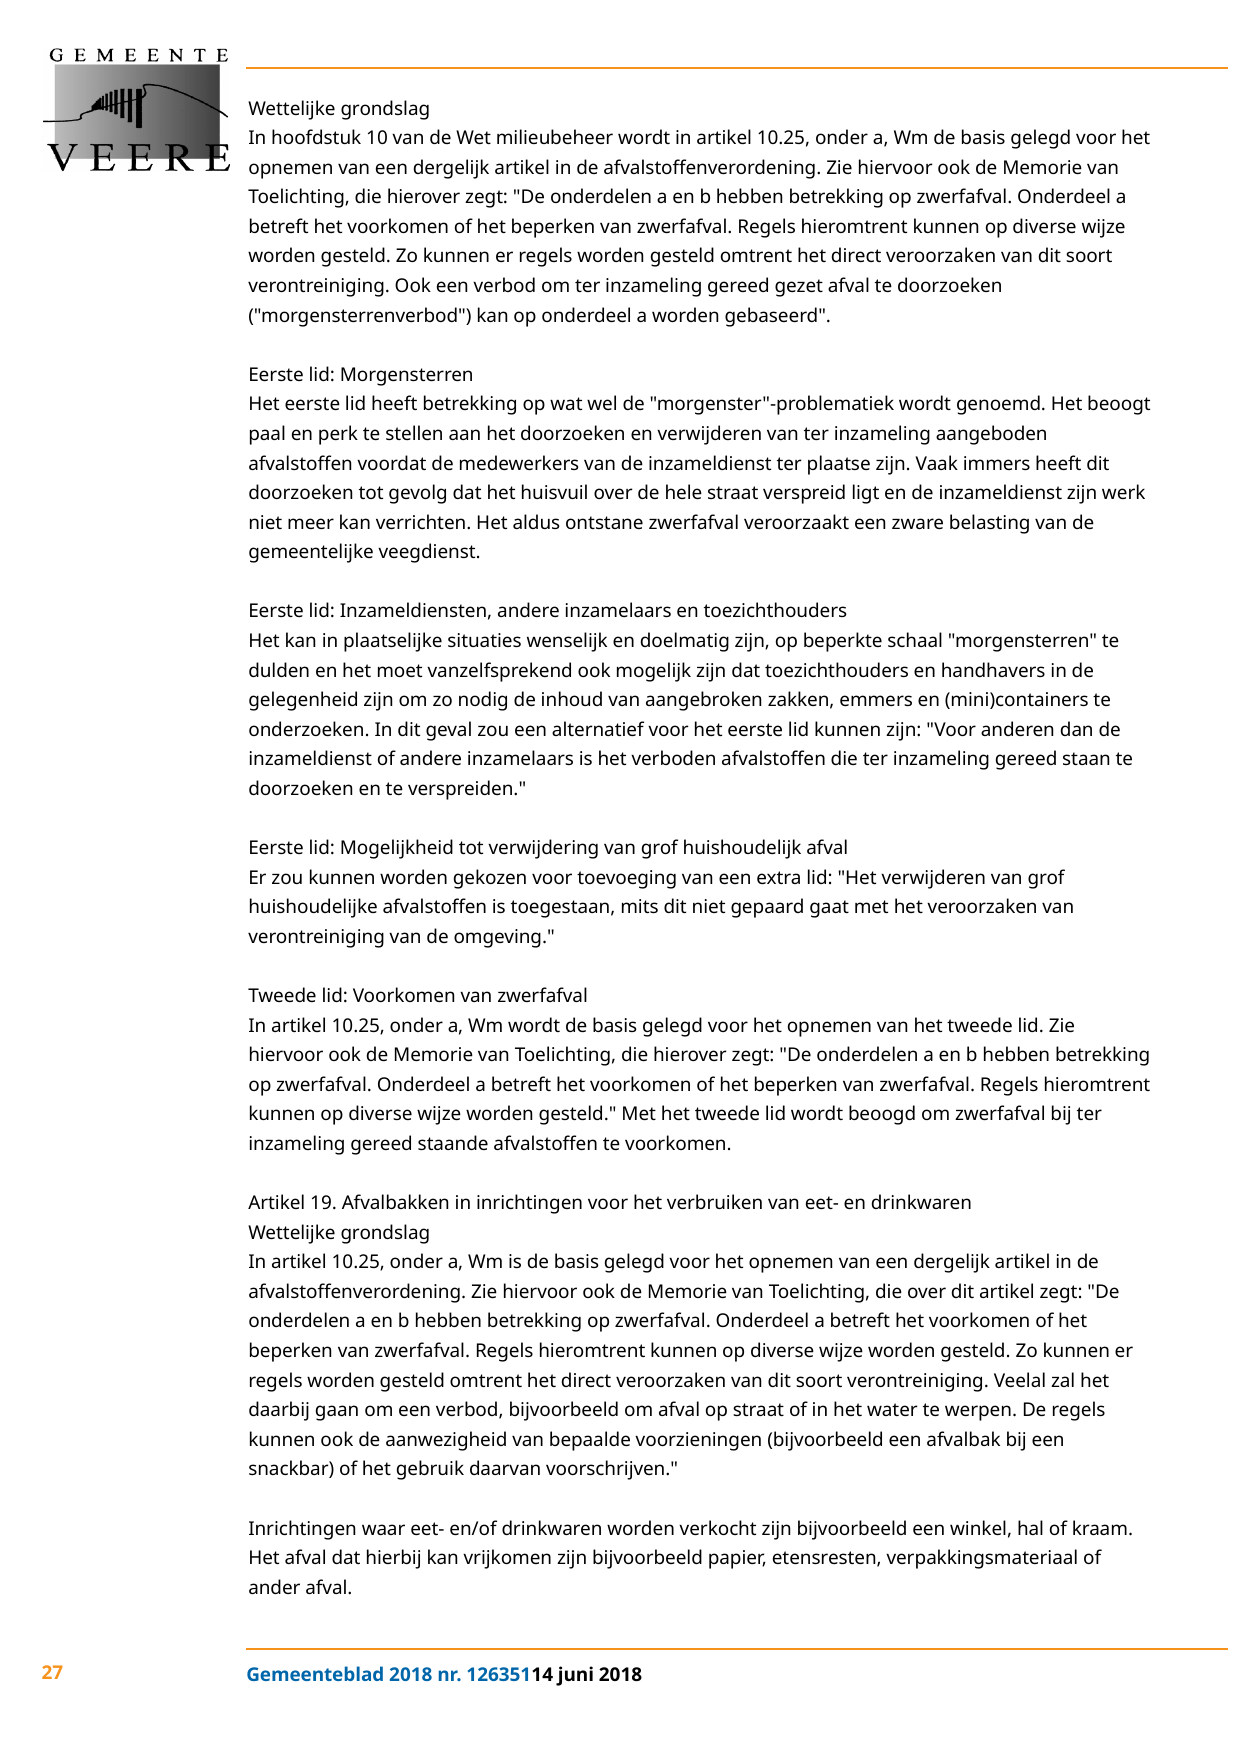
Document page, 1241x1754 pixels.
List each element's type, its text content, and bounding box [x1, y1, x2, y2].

text Wettelijke grondslag [248, 1219, 1152, 1245]
text Eerste lid: Mogelijkheid tot verwijdering van grof huishoudelijk afval [248, 834, 1152, 860]
text Artikel 19. Afvalbakken in inrichtingen voor het verbruiken van eet- en drinkwaren [248, 1189, 1152, 1215]
text Er zou kunnen worden gekozen voor toevoeging van een extra lid: "Het verwijderen van grof huishoudelijke afvalstoffen is toegestaan, mits dit niet gepaard gaat met het veroorzaken van verontreiniging van de omgeving." [248, 864, 1152, 949]
picture [41, 47, 231, 172]
text In hoofdstuk 10 van de Wet milieubeheer wordt in artikel 10.25, onder a, Wm de basis gelegd voor het opnemen van een dergelijk artikel in de afvalstoffenverordening. Zie hiervoor ook de Memorie van Toelichting, die hierover zegt: "De onderdelen a en b hebben betrekking op zwerfafval. Onderdeel a betreft het voorkomen of het beperken van zwerfafval. Regels hieromtrent kunnen op diverse wijze worden gesteld. Zo kunnen er regels worden gesteld omtrent het direct veroorzaken van dit soort verontreiniging. Ook een verbod om ter inzameling gereed gezet afval te doorzoeken ("morgensterrenverbod") kan op onderdeel a worden gebaseerd". [248, 124, 1152, 328]
text Eerste lid: Morgensterren [248, 361, 1152, 387]
text Wettelijke grondslag [248, 95, 1152, 121]
text In artikel 10.25, onder a, Wm wordt de basis gelegd voor het opnemen van het tweede lid. Zie hiervoor ook de Memorie van Toelichting, die hierover zegt: "De onderdelen a en b hebben betrekking op zwerfafval. Onderdeel a betreft het voorkomen of het beperken van zwerfafval. Regels hieromtrent kunnen op diverse wijze worden gesteld." Met het tweede lid wordt beoogd om zwerfafval bij ter inzameling gereed staande afvalstoffen te voorkomen. [248, 1012, 1152, 1156]
text Het kan in plaatselijke situaties wenselijk en doelmatig zijn, op beperkte schaal "morgensterren" te dulden en het moet vanzelfsprekend ook mogelijk zijn dat toezichthouders en handhavers in de gelegenheid zijn om zo nodig de inhoud van aangebroken zakken, emmers en (mini)containers te onderzoeken. In dit geval zou een alternatief voor het eerste lid kunnen zijn: "Voor anderen dan de inzameldienst of andere inzamelaars is het verboden afvalstoffen die ter inzameling gereed staan te doorzoeken en te verspreiden." [248, 627, 1152, 801]
text Het eerste lid heeft betrekking op wat wel de "morgenster"-problematiek wordt genoemd. Het beoogt paal en perk te stellen aan het doorzoeken en verwijderen van ter inzameling aangeboden afvalstoffen voordat de medewerkers van de inzameldienst ter plaatse zijn. Vaak immers heeft dit doorzoeken tot gevolg dat het huisvuil over de hele straat verspreid ligt en de inzameldienst zijn werk niet meer kan verrichten. Het aldus ontstane zwerfafval veroorzaakt een zware belasting van de gemeentelijke veegdienst. [248, 391, 1152, 564]
text Tweede lid: Voorkomen van zwerfafval [248, 982, 1152, 1008]
text Eerste lid: Inzameldiensten, andere inzamelaars en toezichthouders [248, 598, 1152, 623]
text Inrichtingen waar eet- en/of drinkwaren worden verkocht zijn bijvoorbeeld een winkel, hal of kraam. Het afval dat hierbij kan vrijkomen zijn bijvoorbeeld papier, etensresten, verpakkingsmateriaal of ander afval. [248, 1515, 1152, 1600]
text In artikel 10.25, onder a, Wm is de basis gelegd voor het opnemen van een dergelijk artikel in de afvalstoffenverordening. Zie hiervoor ook de Memorie van Toelichting, die over dit artikel zegt: "De onderdelen a en b hebben betrekking op zwerfafval. Onderdeel a betreft het voorkomen of het beperken van zwerfafval. Regels hieromtrent kunnen op diverse wijze worden gesteld. Zo kunnen er regels worden gesteld omtrent het direct veroorzaken van dit soort verontreiniging. Veelal zal het daarbij gaan om een verbod, bijvoorbeeld om afval op straat of in het water te werpen. De regels kunnen ook de aanwezigheid van bepaalde voorzieningen (bijvoorbeeld een afvalbak bij een snackbar) of het gebruik daarvan voorschrijven." [248, 1248, 1152, 1481]
